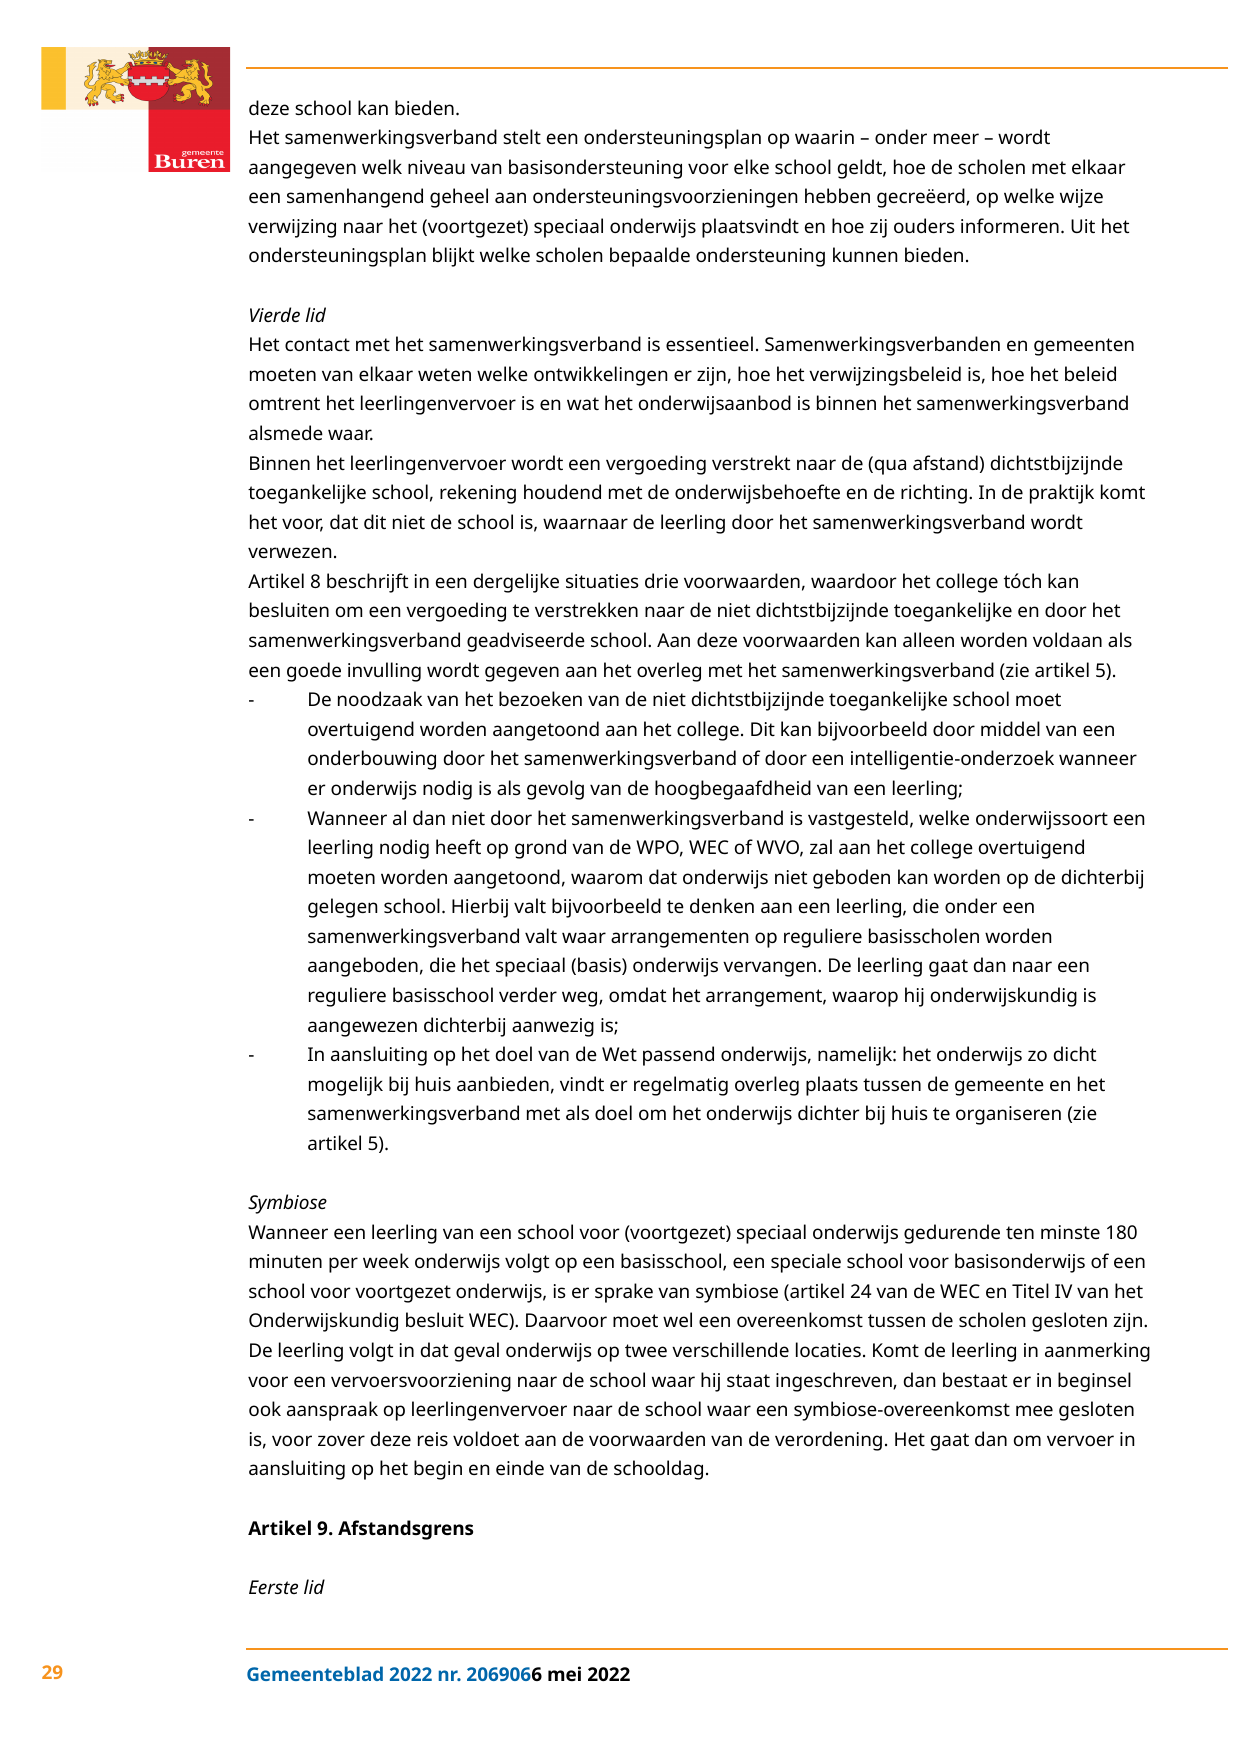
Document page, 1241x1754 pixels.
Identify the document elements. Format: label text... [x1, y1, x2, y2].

text Het contact met het samenwerkingsverband is essentieel. Samenwerkingsverbanden en gemeenten moeten van elkaar weten welke ontwikkelingen er zijn, hoe het verwijzingsbeleid is, hoe het beleid omtrent het leerlingenvervoer is en wat het onderwijsaanbod is binnen het samenwerkingsverband alsmede waar. [248, 331, 1152, 446]
list De noodzaak van het bezoeken van de niet dichtstbijzijnde toegankelijke school moet overtuigend worden aangetoond aan het college. Dit kan bijvoorbeeld door middel van een onderbouwing door het samenwerkingsverband of door een intelligentie-onderzoek wanneer er onderwijs nodig is als gevolg van de hoogbegaafdheid van een leerling; [248, 686, 1152, 801]
text Wanneer een leerling van een school voor (voortgezet) speciaal onderwijs gedurende ten minste 180 minuten per week onderwijs volgt op een basisschool, een speciale school voor basisonderwijs of een school voor voortgezet onderwijs, is er sprake van symbiose (artikel 24 van de WEC en Titel IV van het Onderwijskundig besluit WEC). Daarvoor moet wel een overeenkomst tussen de scholen gesloten zijn. De leerling volgt in dat geval onderwijs op twee verschillende locaties. Komt de leerling in aanmerking voor een vervoersvoorziening naar de school waar hij staat ingeschreven, dan bestaat er in beginsel ook aanspraak op leerlingenvervoer naar de school waar een symbiose-overeenkomst mee gesloten is, voor zover deze reis voldoet aan de voorwaarden van de verordening. Het gaat dan om vervoer in aansluiting op het begin en einde van de schooldag. [248, 1219, 1152, 1481]
text deze school kan bieden. [248, 95, 1152, 121]
text Artikel 8 beschrijft in een dergelijke situaties drie voorwaarden, waardoor het college tóch kan besluiten om een vergoeding te verstrekken naar de niet dichtstbijzijnde toegankelijke en door het samenwerkingsverband geadviseerde school. Aan deze voorwaarden kan alleen worden voldaan als een goede invulling wordt gegeven aan het overleg met het samenwerkingsverband (zie artikel 5). [248, 568, 1152, 683]
text Eerste lid [248, 1574, 1152, 1600]
text Vierde lid [248, 302, 1152, 328]
text Symbiose [248, 1189, 1152, 1215]
text Binnen het leerlingenvervoer wordt een vergoeding verstrekt naar de (qua afstand) dichtstbijzijnde toegankelijke school, rekening houdend met de onderwijsbehoefte en de richting. In de praktijk komt het voor, dat dit niet de school is, waarnaar de leerling door het samenwerkingsverband wordt verwezen. [248, 450, 1152, 564]
list In aansluiting op het doel van de Wet passend onderwijs, namelijk: het onderwijs zo dicht mogelijk bij huis aanbieden, vindt er regelmatig overleg plaats tussen de gemeente en het samenwerkingsverband met als doel om het onderwijs dichter bij huis te organiseren (zie artikel 5). [248, 1041, 1152, 1156]
text Het samenwerkingsverband stelt een ondersteuningsplan op waarin – onder meer – wordt aangegeven welk niveau van basisondersteuning voor elke school geldt, hoe de scholen met elkaar een samenhangend geheel aan ondersteuningsvoorzieningen hebben gecreëerd, op welke wijze verwijzing naar het (voortgezet) speciaal onderwijs plaatsvindt en hoe zij ouders informeren. Uit het ondersteuningsplan blijkt welke scholen bepaalde ondersteuning kunnen bieden. [248, 124, 1152, 268]
picture [41, 47, 231, 172]
list Wanneer al dan niet door het samenwerkingsverband is vastgesteld, welke onderwijssoort een leerling nodig heeft op grond van de WPO, WEC of WVO, zal aan het college overtuigend moeten worden aangetoond, waarom dat onderwijs niet geboden kan worden op de dichterbij gelegen school. Hierbij valt bijvoorbeeld te denken aan een leerling, die onder een samenwerkingsverband valt waar arrangementen op reguliere basisscholen worden aangeboden, die het speciaal (basis) onderwijs vervangen. De leerling gaat dan naar een reguliere basisschool verder weg, omdat het arrangement, waarop hij onderwijskundig is aangewezen dichterbij aanwezig is; [248, 805, 1152, 1038]
text Artikel 9. Afstandsgrens [248, 1515, 1152, 1541]
